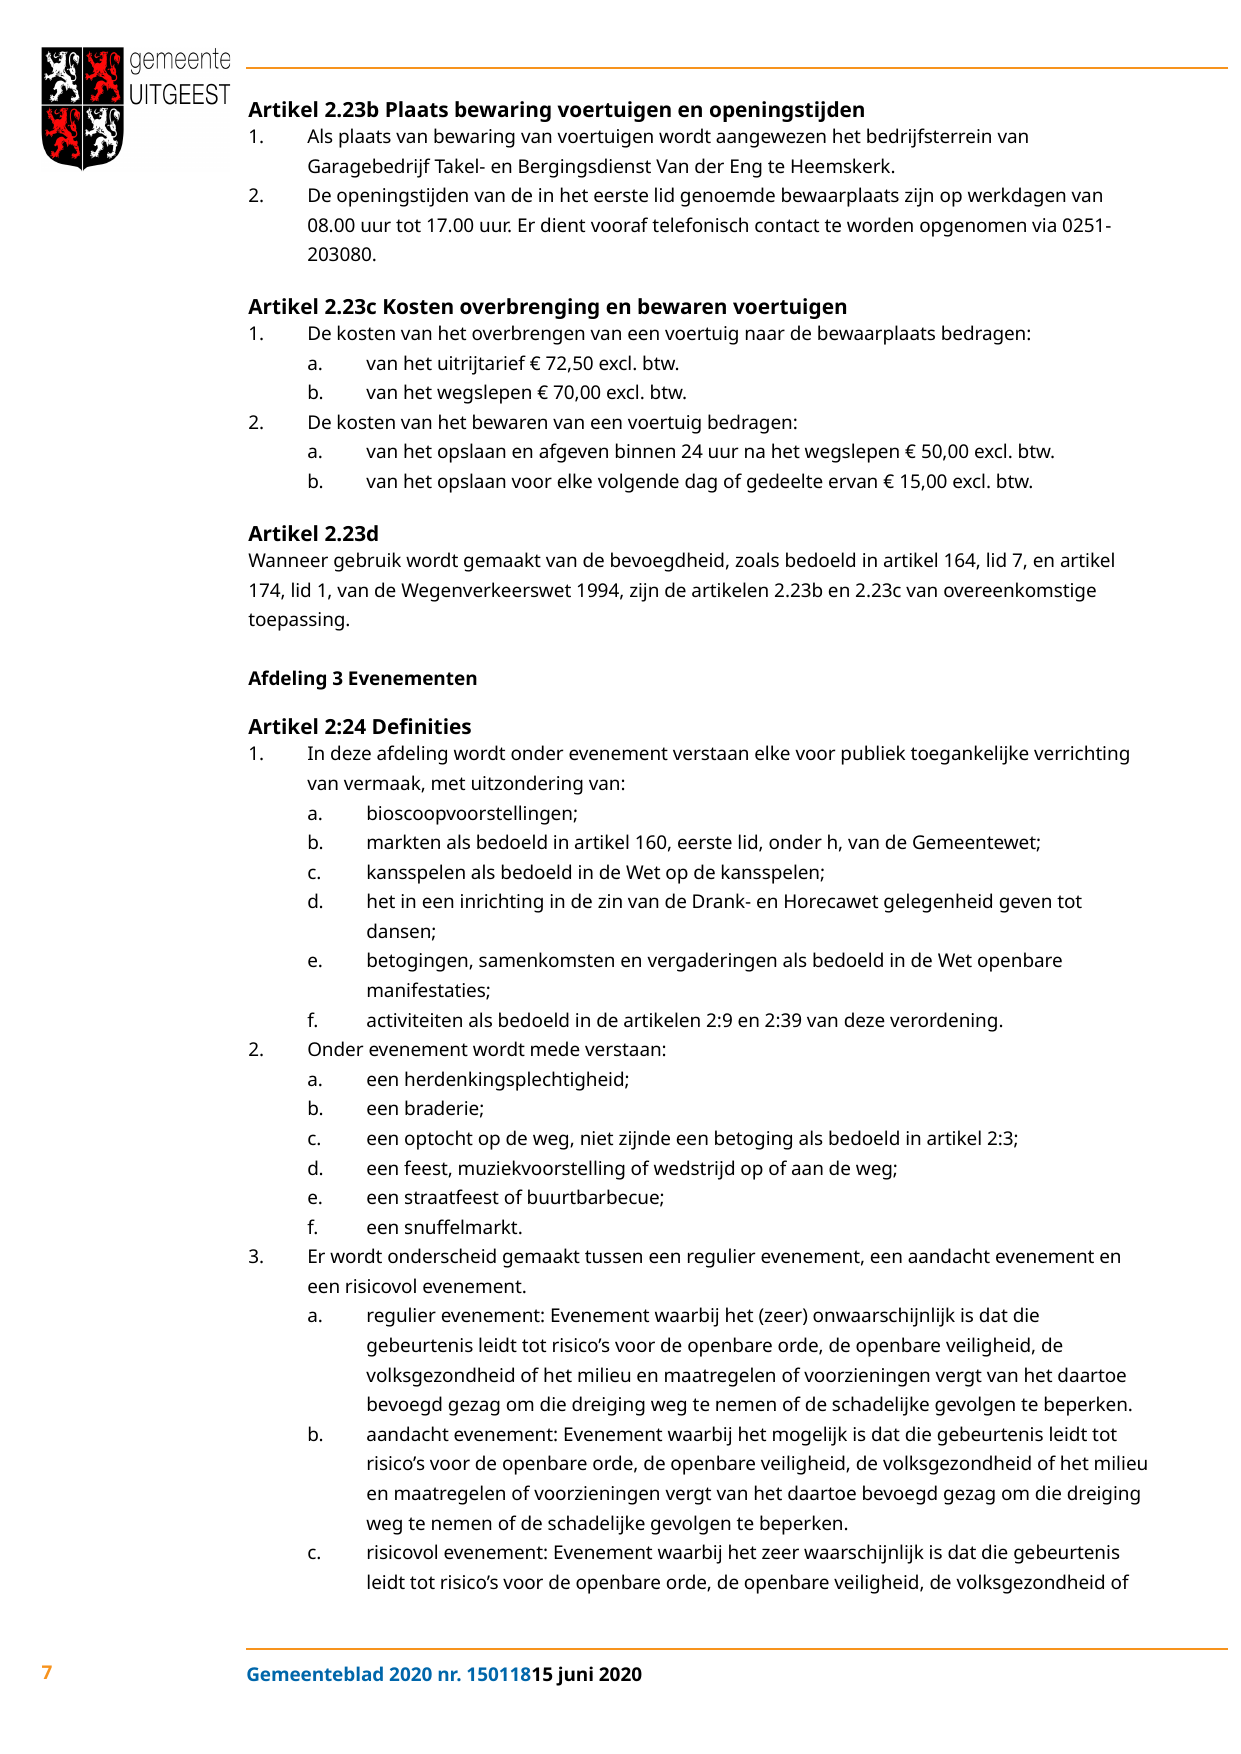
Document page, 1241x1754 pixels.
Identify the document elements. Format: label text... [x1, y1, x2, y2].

list van het opslaan en afgeven binnen 24 uur na het wegslepen € 50,00 excl. btw. [307, 439, 1152, 464]
list markten als bedoeld in artikel 160, eerste lid, onder h, van de Gemeentewet; [307, 829, 1152, 855]
list kansspelen als bedoeld in de Wet op de kansspelen; [307, 859, 1152, 884]
list van het wegslepen € 70,00 excl. btw. [307, 379, 1152, 405]
text Wanneer gebruik wordt gemaakt van de bevoegdheid, zoals bedoeld in artikel 164, lid 7, en artikel 174, lid 1, van de Wegenverkeerswet 1994, zijn de artikelen 2.23b en 2.23c van overeenkomstige toepassing. [248, 547, 1152, 632]
list De openingstijden van de in het eerste lid genoemde bewaarplaats zijn op werkdagen van 08.00 uur tot 17.00 uur. Er dient vooraf telefonisch contact te worden opgenomen via 0251-203080. [248, 182, 1152, 267]
text Artikel 2.23d [248, 519, 1152, 547]
list activiteiten als bedoeld in de artikelen 2:9 en 2:39 van deze verordening. [307, 1007, 1152, 1032]
list een herdenkingsplechtigheid; [307, 1066, 1152, 1092]
list een braderie; [307, 1096, 1152, 1121]
list bioscoopvoorstellingen; [307, 800, 1152, 825]
list van het uitrijtarief € 72,50 excl. btw. [307, 350, 1152, 376]
list risicovol evenement: Evenement waarbij het zeer waarschijnlijk is dat die gebeurtenis leidt tot risico’s voor de openbare orde, de openbare veiligheid, de volksgezondheid of [307, 1539, 1152, 1594]
list Er wordt onderscheid gemaakt tussen een regulier evenement, een aandacht evenement en een risicovol evenement. [248, 1243, 1152, 1299]
list een optocht op de weg, niet zijnde een betoging als bedoeld in artikel 2:3; [307, 1125, 1152, 1151]
list het in een inrichting in de zin van de Drank- en Horecawet gelegenheid geven tot dansen; [307, 888, 1152, 944]
list regulier evenement: Evenement waarbij het (zeer) onwaarschijnlijk is dat die gebeurtenis leidt tot risico’s voor de openbare orde, de openbare veiligheid, de volksgezondheid of het milieu en maatregelen of voorzieningen vergt van het daartoe bevoegd gezag om die dreiging weg te nemen of de schadelijke gevolgen te beperken. [307, 1303, 1152, 1417]
text Afdeling 3 Evenementen [248, 666, 1152, 691]
text Artikel 2:24 Definities [248, 712, 1152, 741]
list aandacht evenement: Evenement waarbij het mogelijk is dat die gebeurtenis leidt tot risico’s voor de openbare orde, de openbare veiligheid, de volksgezondheid of het milieu en maatregelen of voorzieningen vergt van het daartoe bevoegd gezag om die dreiging weg te nemen of de schadelijke gevolgen te beperken. [307, 1421, 1152, 1535]
list De kosten van het overbrengen van een voertuig naar de bewaarplaats bedragen: [248, 320, 1152, 346]
picture [41, 47, 231, 172]
list van het opslaan voor elke volgende dag of gedeelte ervan € 15,00 excl. btw. [307, 468, 1152, 494]
text Artikel 2.23b Plaats bewaring voertuigen en openingstijden [248, 95, 1152, 123]
list Onder evenement wordt mede verstaan: [248, 1036, 1152, 1062]
list In deze afdeling wordt onder evenement verstaan elke voor publiek toegankelijke verrichting van vermaak, met uitzondering van: [248, 741, 1152, 796]
list een snuffelmarkt. [307, 1214, 1152, 1239]
list Als plaats van bewaring van voertuigen wordt aangewezen het bedrijfsterrein van Garagebedrijf Takel- en Bergingsdienst Van der Eng te Heemskerk. [248, 123, 1152, 178]
list een straatfeest of buurtbarbecue; [307, 1184, 1152, 1210]
list betogingen, samenkomsten en vergaderingen als bedoeld in de Wet openbare manifestaties; [307, 948, 1152, 1003]
list De kosten van het bewaren van een voertuig bedragen: [248, 409, 1152, 435]
text Artikel 2.23c Kosten overbrenging en bewaren voertuigen [248, 292, 1152, 320]
list een feest, muziekvoorstelling of wedstrijd op of aan de weg; [307, 1155, 1152, 1180]
